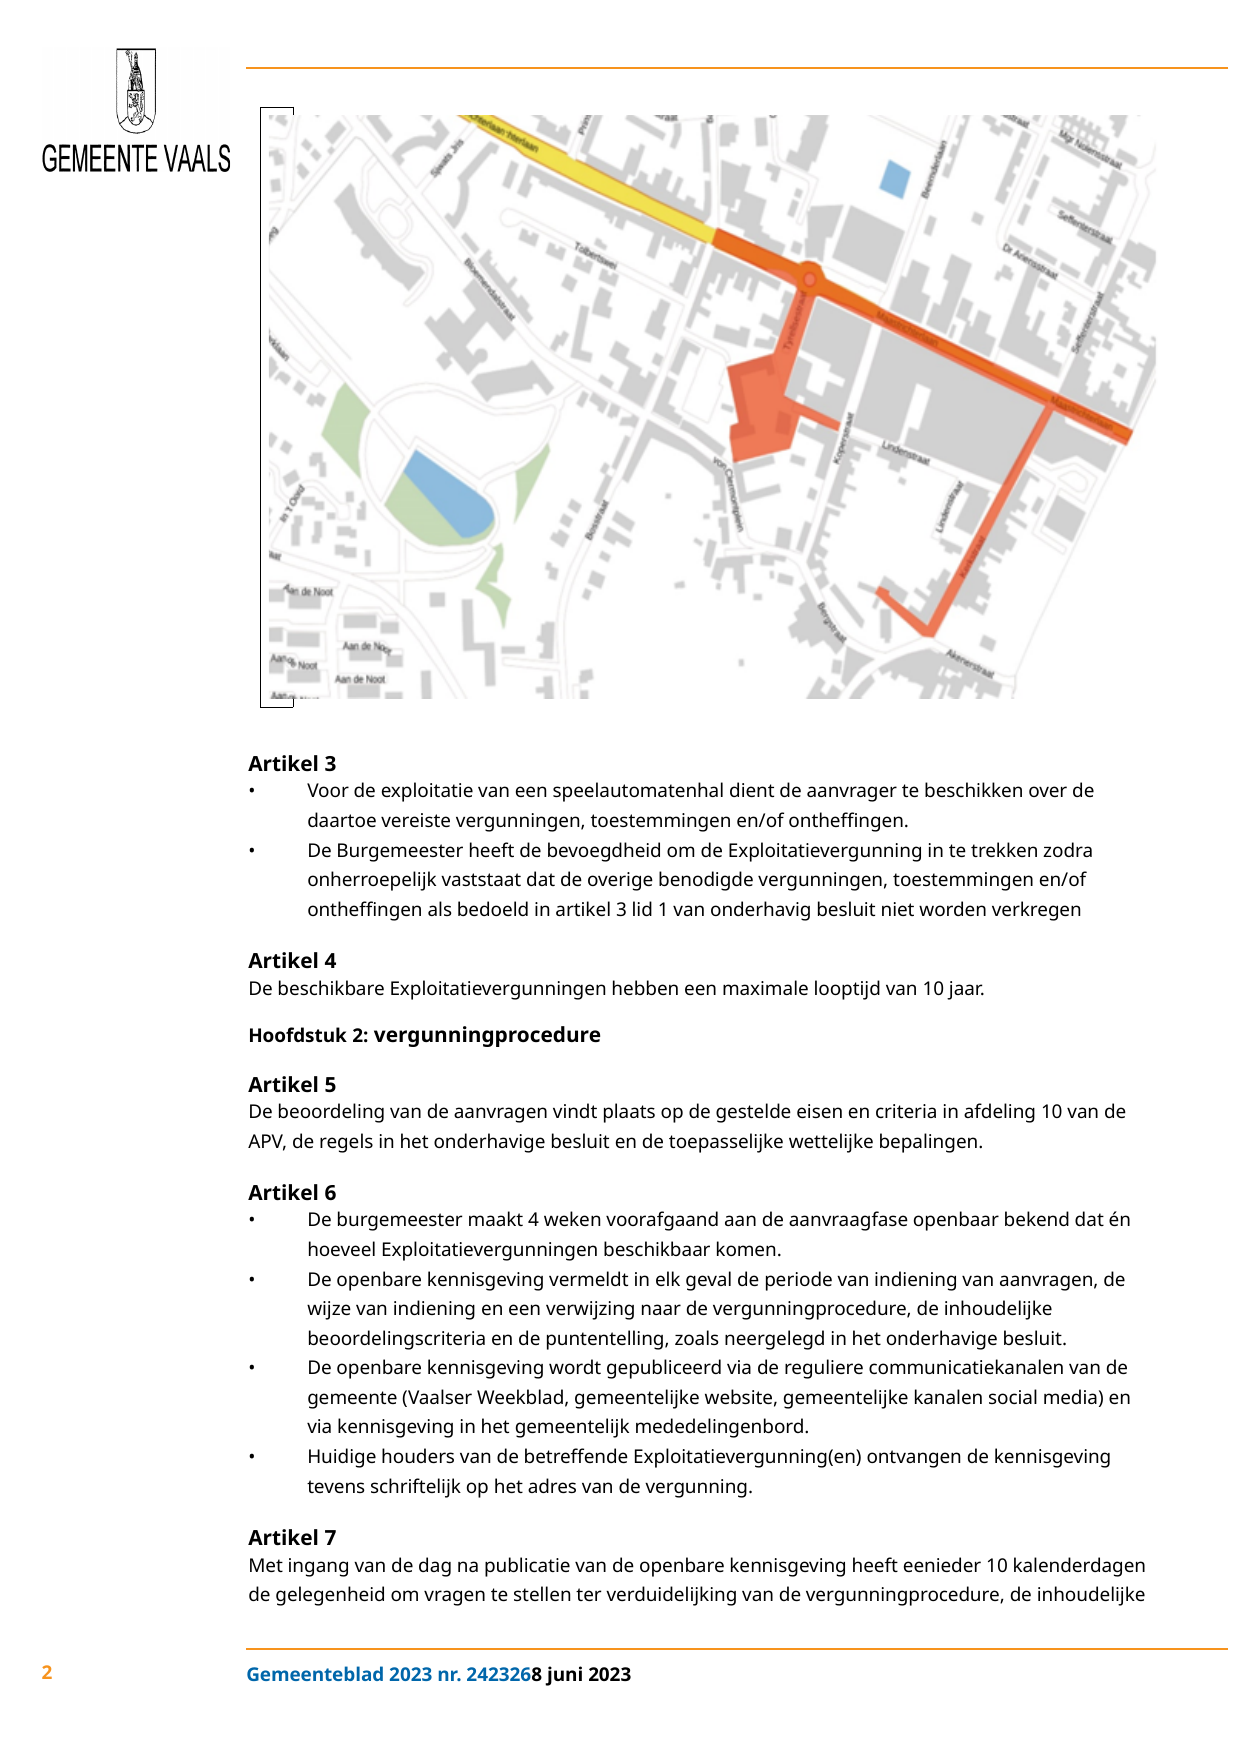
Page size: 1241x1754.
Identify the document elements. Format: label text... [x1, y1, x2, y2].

list De Burgemeester heeft de bevoegdheid om de Exploitatievergunning in te trekken zodra onherroepelijk vaststaat dat de overige benodigde vergunningen, toestemmingen en/of ontheffingen als bedoeld in artikel 3 lid 1 van onderhavig besluit niet worden verkregen [248, 837, 1152, 922]
text Met ingang van de dag na publicatie van de openbare kennisgeving heeft eenieder 10 kalenderdagen de gelegenheid om vragen te stellen ter verduidelijking van de vergunningprocedure, de inhoudelijke [248, 1552, 1152, 1607]
list Voor de exploitatie van een speelautomatenhal dient de aanvrager te beschikken over de daartoe vereiste vergunningen, toestemmingen en/of ontheffingen. [248, 778, 1152, 833]
list De openbare kennisgeving wordt gepubliceerd via de reguliere communicatiekanalen van de gemeente (Vaalser Weekblad, gemeentelijke website, gemeentelijke kanalen social media) en via kennisgeving in het gemeentelijk mededelingenbord. [248, 1354, 1152, 1439]
picture [41, 47, 231, 172]
text Artikel 7 [248, 1523, 1152, 1552]
text Artikel 4 [248, 946, 1152, 975]
list De burgemeester maakt 4 weken voorafgaand aan de aanvraagfase openbaar bekend dat én hoeveel Exploitatievergunningen beschikbaar komen. [248, 1207, 1152, 1262]
text Artikel 3 [248, 749, 1152, 778]
text De beoordeling van de aanvragen vindt plaats op de gestelde eisen en criteria in afdeling 10 van de APV, de regels in het onderhavige besluit en de toepasselijke wettelijke bepalingen. [248, 1098, 1152, 1153]
list Huidige houders van de betreffende Exploitatievergunning(en) ontvangen de kennisgeving tevens schriftelijk op het adres van de vergunning. [248, 1443, 1152, 1499]
text Artikel 6 [248, 1178, 1152, 1207]
picture [268, 115, 1173, 699]
list De openbare kennisgeving vermeldt in elk geval de periode van indiening van aanvragen, de wijze van indiening en een verwijzing naar de vergunningprocedure, de inhoudelijke beoordelingscriteria en de puntentelling, zoals neergelegd in het onderhavige besluit. [248, 1266, 1152, 1351]
text Hoofdstuk 2: vergunningprocedure [248, 1021, 1152, 1049]
text Artikel 5 [248, 1070, 1152, 1098]
text De beschikbare Exploitatievergunningen hebben een maximale looptijd van 10 jaar. [248, 975, 1152, 1001]
